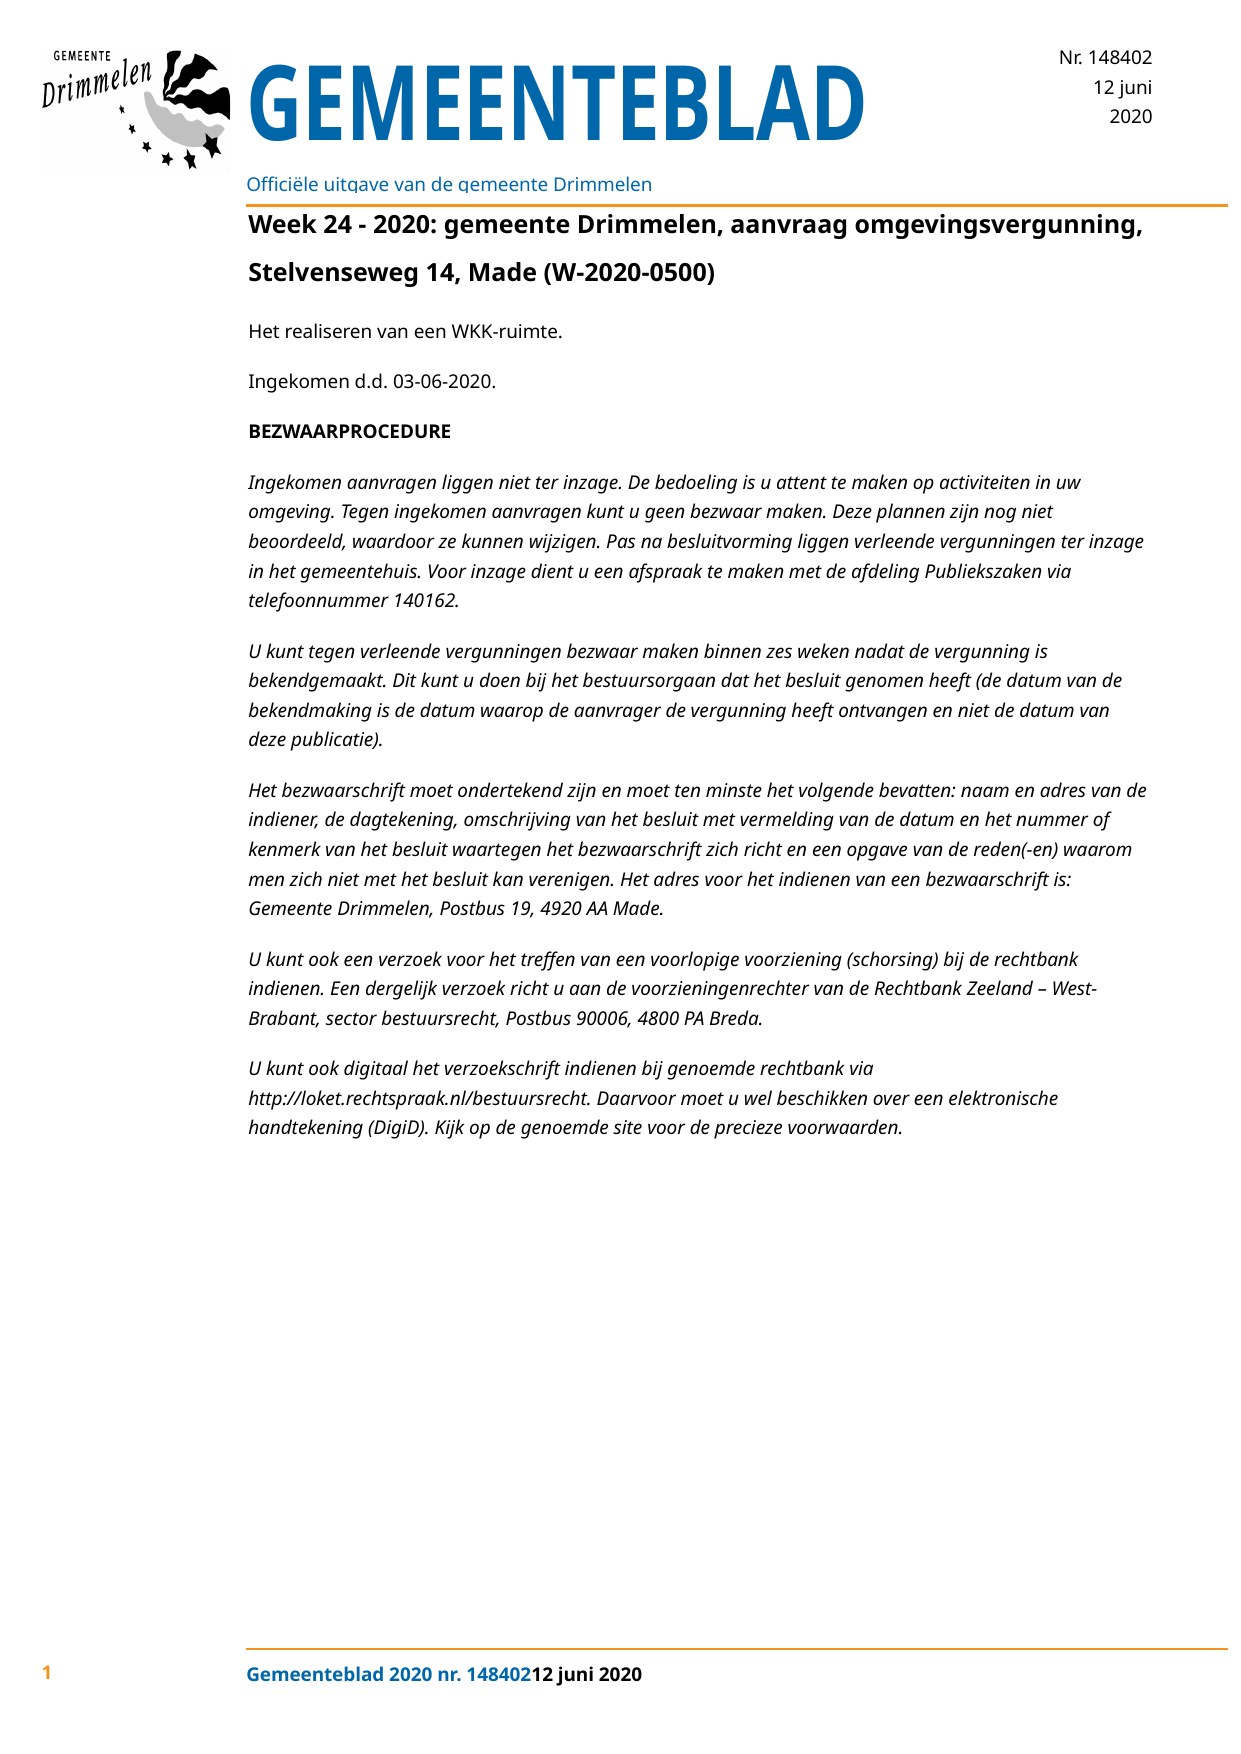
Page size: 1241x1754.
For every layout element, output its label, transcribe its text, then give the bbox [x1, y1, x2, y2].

text Ingekomen d.d. 03-06-2020. [248, 368, 1152, 394]
text Het realiseren van een WKK-ruimte. [248, 318, 1152, 344]
text BEZWAARPROCEDURE [248, 419, 1152, 444]
text Week 24 - 2020: gemeente Drimmelen, aanvraag omgevingsvergunning, Stelvenseweg 14, Made (W-2020-0500) [248, 207, 1152, 288]
text U kunt ook een verzoek voor het treffen van een voorlopige voorziening (schorsing) bij de rechtbank indienen. Een dergelijk verzoek richt u aan de voorzieningenrechter van de Rechtbank Zeeland – West-Brabant, sector bestuursrecht, Postbus 90006, 4800 PA Breda. [248, 946, 1152, 1031]
picture [41, 47, 231, 172]
text U kunt tegen verleende vergunningen bezwaar maken binnen zes weken nadat de vergunning is bekendgemaakt. Dit kunt u doen bij het bestuursorgaan dat het besluit genomen heeft (de datum van de bekendmaking is de datum waarop de aanvrager de vergunning heeft ontvangen en niet de datum van deze publicatie). [248, 638, 1152, 752]
text Ingekomen aanvragen liggen niet ter inzage. De bedoeling is u attent te maken op activiteiten in uw omgeving. Tegen ingekomen aanvragen kunt u geen bezwaar maken. Deze plannen zijn nog niet beoordeeld, waardoor ze kunnen wijzigen. Pas na besluitvorming liggen verleende vergunningen ter inzage in het gemeentehuis. Voor inzage dient u een afspraak te maken met de afdeling Publiekszaken via telefoonnummer 140162. [248, 469, 1152, 613]
text U kunt ook digitaal het verzoekschrift indienen bij genoemde rechtbank via http://loket.rechtspraak.nl/bestuursrecht. Daarvoor moet u wel beschikken over een elektronische handtekening (DigiD). Kijk op de genoemde site voor de precieze voorwaarden. [248, 1055, 1152, 1140]
text Het bezwaarschrift moet ondertekend zijn en moet ten minste het volgende bevatten: naam en adres van de indiener, de dagtekening, omschrijving van het besluit met vermelding van de datum en het nummer of kenmerk van het besluit waartegen het bezwaarschrift zich richt en een opgave van de reden(-en) waarom men zich niet met het besluit kan verenigen. Het adres voor het indienen van een bezwaarschrift is: Gemeente Drimmelen, Postbus 19, 4920 AA Made. [248, 777, 1152, 921]
